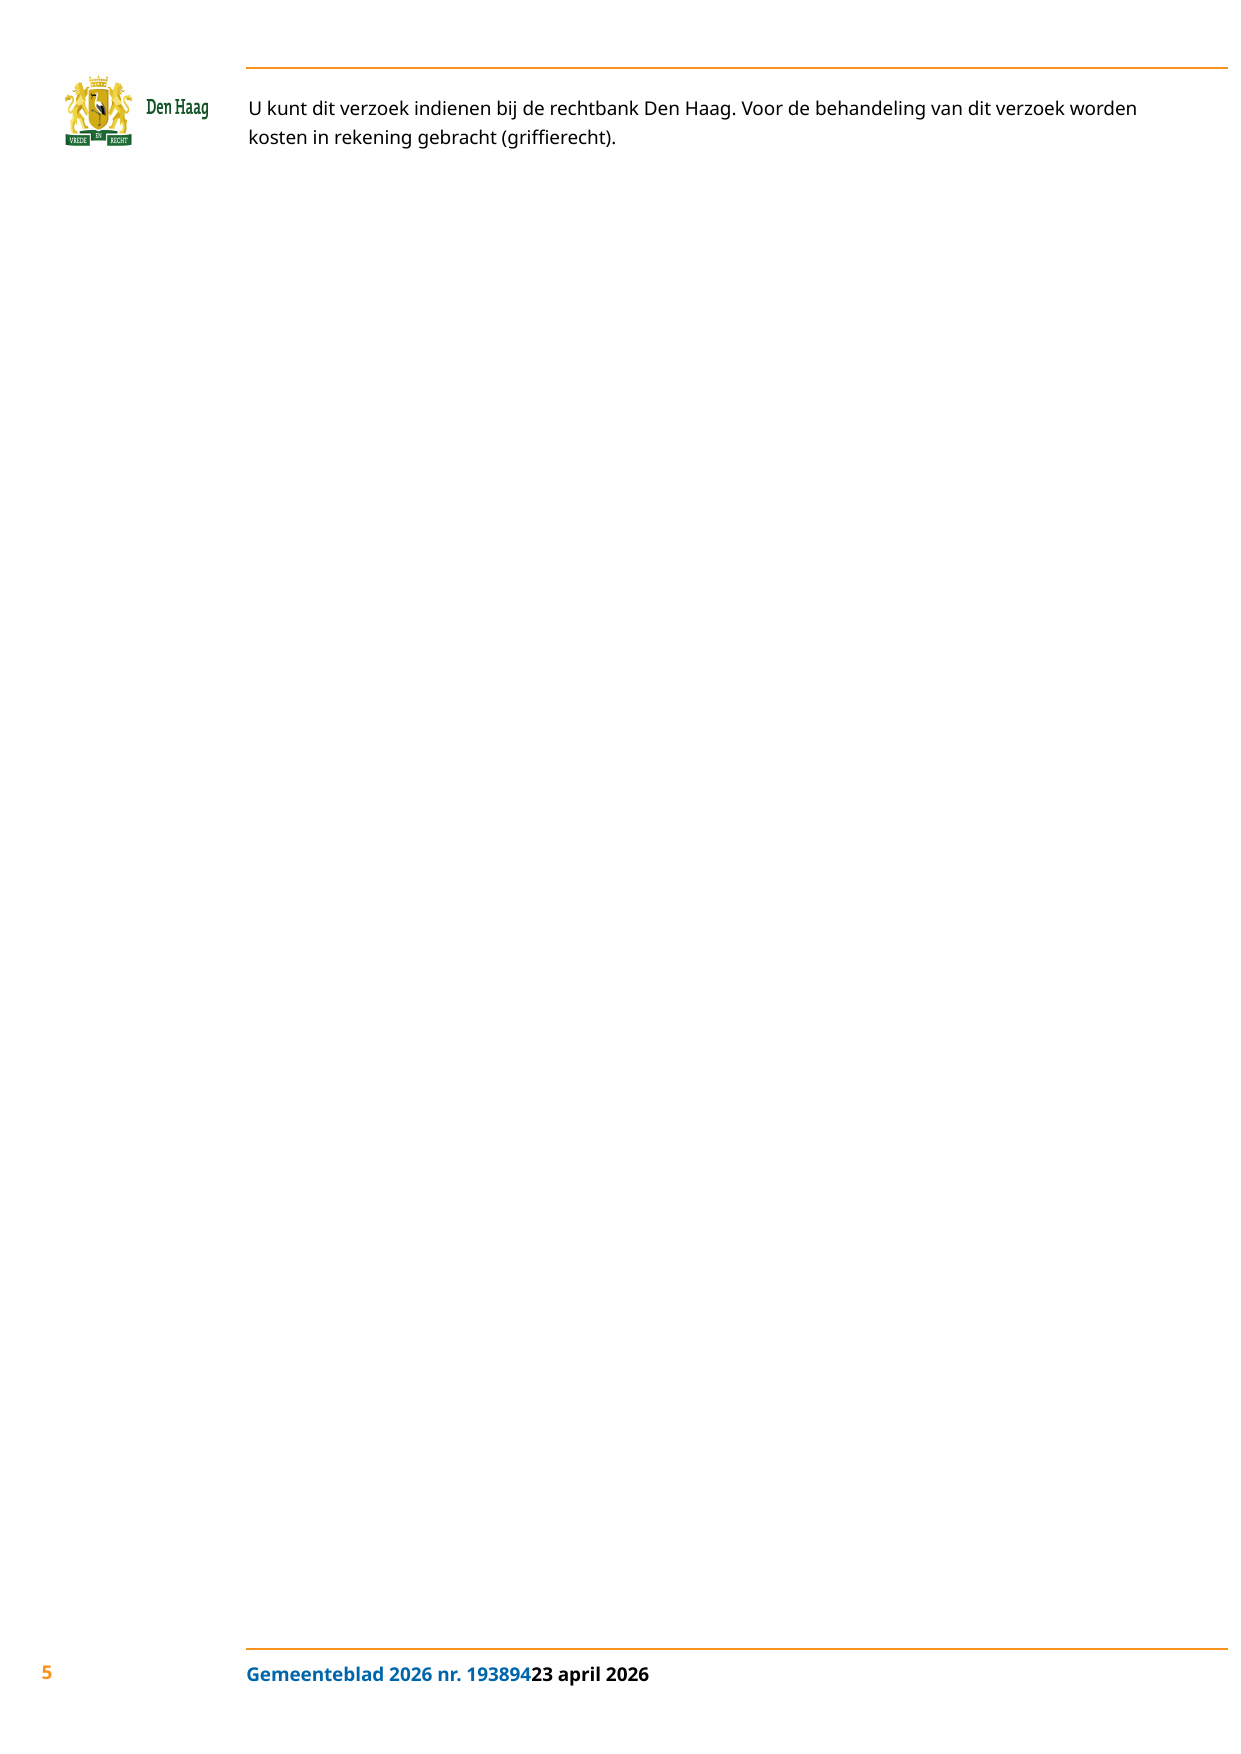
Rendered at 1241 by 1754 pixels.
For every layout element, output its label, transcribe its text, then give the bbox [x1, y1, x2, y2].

picture [41, 47, 231, 172]
text U kunt dit verzoek indienen bij de rechtbank Den Haag. Voor de behandeling van dit verzoek worden kosten in rekening gebracht (griffierecht). [248, 95, 1152, 150]
